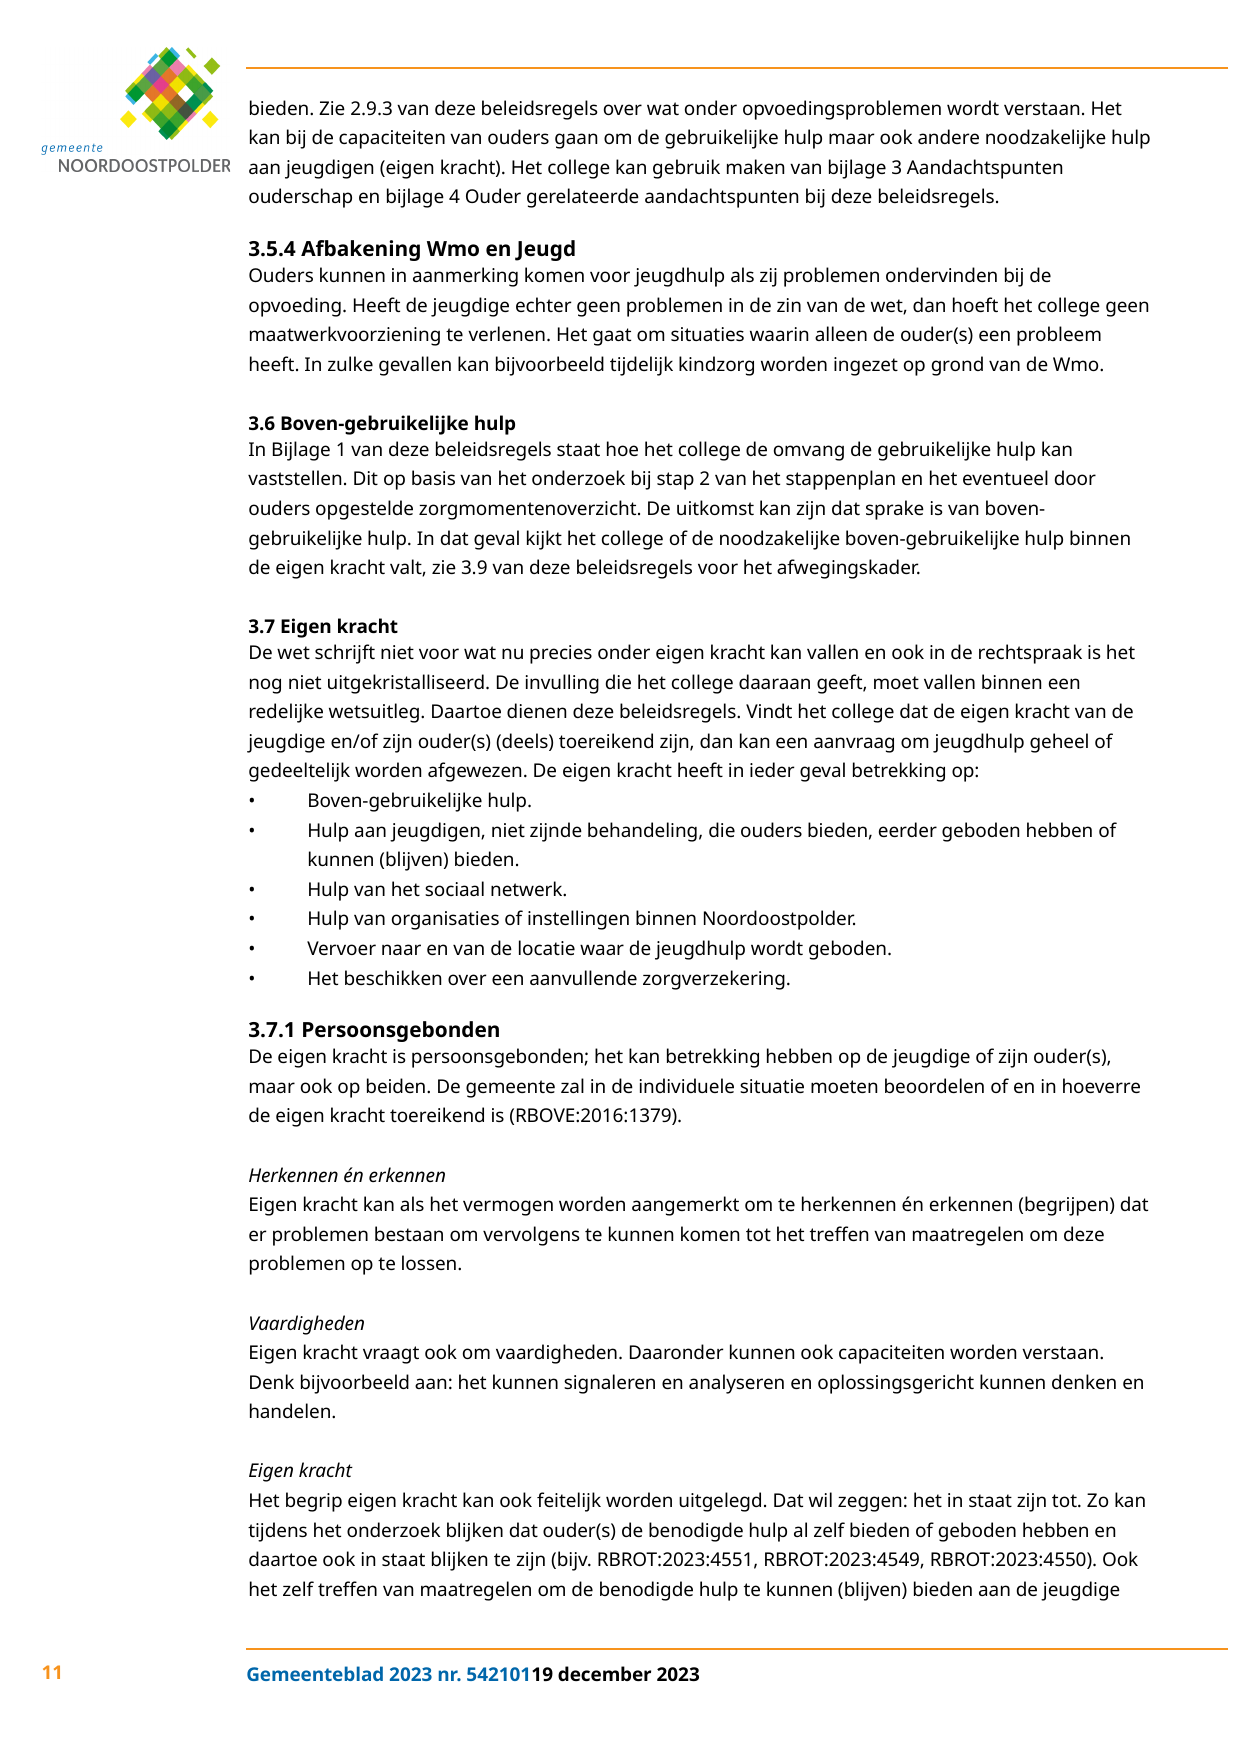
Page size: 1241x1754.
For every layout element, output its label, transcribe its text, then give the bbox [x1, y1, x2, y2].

text Het begrip eigen kracht kan ook feitelijk worden uitgelegd. Dat wil zeggen: het in staat zijn tot. Zo kan tijdens het onderzoek blijken dat ouder(s) de benodigde hulp al zelf bieden of geboden hebben en daartoe ook in staat blijken te zijn (bijv. RBROT:2023:4551, RBROT:2023:4549, RBROT:2023:4550). Ook het zelf treffen van maatregelen om de benodigde hulp te kunnen (blijven) bieden aan de jeugdige [248, 1487, 1152, 1602]
text In Bijlage 1 van deze beleidsregels staat hoe het college de omvang de gebruikelijke hulp kan vaststellen. Dit op basis van het onderzoek bij stap 2 van het stappenplan en het eventueel door ouders opgestelde zorgmomentenoverzicht. De uitkomst kan zijn dat sprake is van boven-gebruikelijke hulp. In dat geval kijkt het college of de noodzakelijke boven-gebruikelijke hulp binnen de eigen kracht valt, zie 3.9 van deze beleidsregels voor het afwegingskader. [248, 436, 1152, 580]
text Herkennen én erkennen [248, 1162, 1152, 1188]
list Boven-gebruikelijke hulp. [248, 787, 1152, 813]
list Hulp aan jeugdigen, niet zijnde behandeling, die ouders bieden, eerder geboden hebben of kunnen (blijven) bieden. [248, 817, 1152, 872]
text 3.6 Boven-gebruikelijke hulp [248, 410, 1152, 436]
text Eigen kracht [248, 1458, 1152, 1483]
text De wet schrijft niet voor wat nu precies onder eigen kracht kan vallen en ook in de rechtspraak is het nog niet uitgekristalliseerd. De invulling die het college daaraan geeft, moet vallen binnen een redelijke wetsuitleg. Daartoe dienen deze beleidsregels. Vindt het college dat de eigen kracht van de jeugdige en/of zijn ouder(s) (deels) toereikend zijn, dan kan een aanvraag om jeugdhulp geheel of gedeeltelijk worden afgewezen. De eigen kracht heeft in ieder geval betrekking op: [248, 639, 1152, 783]
text Eigen kracht kan als het vermogen worden aangemerkt om te herkennen én erkennen (begrijpen) dat er problemen bestaan om vervolgens te kunnen komen tot het treffen van maatregelen om deze problemen op te lossen. [248, 1191, 1152, 1276]
list Vervoer naar en van de locatie waar de jeugdhulp wordt geboden. [248, 935, 1152, 961]
text De eigen kracht is persoonsgebonden; het kan betrekking hebben op de jeugdige of zijn ouder(s), maar ook op beiden. De gemeente zal in de individuele situatie moeten beoordelen of en in hoeverre de eigen kracht toereikend is (RBOVE:2016:1379). [248, 1043, 1152, 1128]
list Hulp van organisaties of instellingen binnen Noordoostpolder. [248, 906, 1152, 931]
list Hulp van het sociaal netwerk. [248, 876, 1152, 902]
list Het beschikken over een aanvullende zorgverzekering. [248, 965, 1152, 990]
text 3.5.4 Afbakening Wmo en Jeugd [248, 234, 1152, 262]
text Vaardigheden [248, 1310, 1152, 1336]
text 3.7 Eigen kracht [248, 613, 1152, 639]
text bieden. Zie 2.9.3 van deze beleidsregels over wat onder opvoedingsproblemen wordt verstaan. Het kan bij de capaciteiten van ouders gaan om de gebruikelijke hulp maar ook andere noodzakelijke hulp aan jeugdigen (eigen kracht). Het college kan gebruik maken van bijlage 3 Aandachtspunten ouderschap en bijlage 4 Ouder gerelateerde aandachtspunten bij deze beleidsregels. [248, 95, 1152, 209]
picture [41, 47, 231, 172]
text 3.7.1 Persoonsgebonden [248, 1015, 1152, 1043]
text Ouders kunnen in aanmerking komen voor jeugdhulp als zij problemen ondervinden bij de opvoeding. Heeft de jeugdige echter geen problemen in de zin van de wet, dan hoeft het college geen maatwerkvoorziening te verlenen. Het gaat om situaties waarin alleen de ouder(s) een probleem heeft. In zulke gevallen kan bijvoorbeeld tijdelijk kindzorg worden ingezet op grond van de Wmo. [248, 262, 1152, 377]
text Eigen kracht vraagt ook om vaardigheden. Daaronder kunnen ook capaciteiten worden verstaan. Denk bijvoorbeeld aan: het kunnen signaleren en analyseren en oplossingsgericht kunnen denken en handelen. [248, 1339, 1152, 1424]
